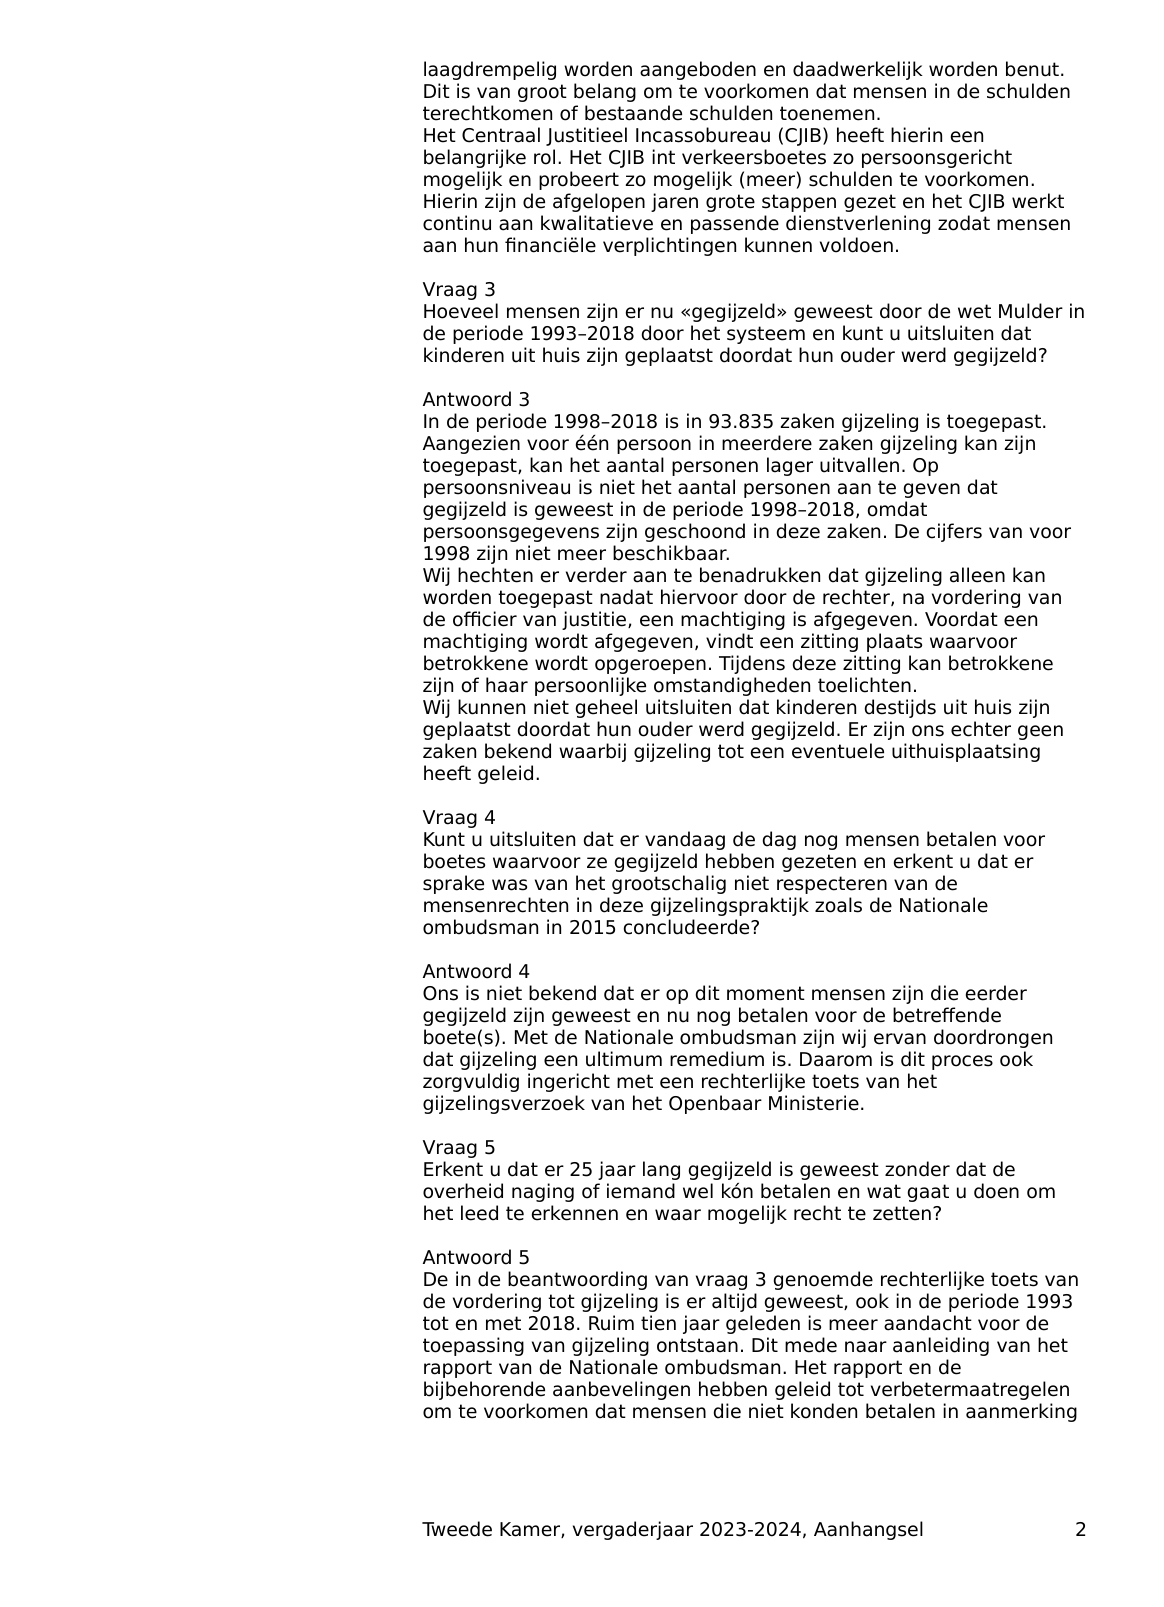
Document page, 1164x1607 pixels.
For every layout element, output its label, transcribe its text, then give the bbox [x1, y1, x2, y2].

text Vraag 4 [422, 807, 1087, 829]
text De in de beantwoording van vraag 3 genoemde rechterlijke toets van de vordering tot gijzeling is er altijd geweest, ook in de periode 1993 tot en met 2018. Ruim tien jaar geleden is meer aandacht voor de toepassing van gijzeling ontstaan. Dit mede naar aanleiding van het rapport van de Nationale ombudsman. Het rapport en de bijbehorende aanbevelingen hebben geleid tot verbetermaatregelen om te voorkomen dat mensen die niet konden betalen in aanmerking [422, 1269, 1087, 1445]
text Hoeveel mensen zijn er nu «gegijzeld» geweest door de wet Mulder in de periode 1993–2018 door het systeem en kunt u uitsluiten dat kinderen uit huis zijn geplaatst doordat hun ouder werd gegijzeld? [422, 301, 1087, 367]
text Wij hechten er verder aan te benadrukken dat gijzeling alleen kan worden toegepast nadat hiervoor door de rechter, na vordering van de officier van justitie, een machtiging is afgegeven. Voordat een machtiging wordt afgegeven, vindt een zitting plaats waarvoor betrokkene wordt opgeroepen. Tijdens deze zitting kan betrokkene zijn of haar persoonlijke omstandigheden toelichten. [422, 565, 1087, 697]
text Het Centraal Justitieel Incassobureau (CJIB) heeft hierin een belangrijke rol. Het CJIB int verkeersboetes zo persoonsgericht mogelijk en probeert zo mogelijk (meer) schulden te voorkomen. Hierin zijn de afgelopen jaren grote stappen gezet en het CJIB werkt continu aan kwalitatieve en passende dienstverlening zodat mensen aan hun financiële verplichtingen kunnen voldoen. [422, 125, 1087, 257]
text Vraag 5 [422, 1137, 1087, 1159]
text Erkent u dat er 25 jaar lang gegijzeld is geweest zonder dat de overheid naging of iemand wel kón betalen en wat gaat u doen om het leed te erkennen en waar mogelijk recht te zetten? [422, 1159, 1087, 1225]
text Antwoord 3 [422, 389, 1087, 411]
text Antwoord 4 [422, 961, 1087, 983]
text Ons is niet bekend dat er op dit moment mensen zijn die eerder gegijzeld zijn geweest en nu nog betalen voor de betreffende boete(s). Met de Nationale ombudsman zijn wij ervan doordrongen dat gijzeling een ultimum remedium is. Daarom is dit proces ook zorgvuldig ingericht met een rechterlijke toets van het gijzelingsverzoek van het Openbaar Ministerie. [422, 983, 1087, 1115]
text Vraag 3 [422, 279, 1087, 301]
text Wij kunnen niet geheel uitsluiten dat kinderen destijds uit huis zijn geplaatst doordat hun ouder werd gegijzeld. Er zijn ons echter geen zaken bekend waarbij gijzeling tot een eventuele uithuisplaatsing heeft geleid. [422, 697, 1087, 785]
text Kunt u uitsluiten dat er vandaag de dag nog mensen betalen voor boetes waarvoor ze gegijzeld hebben gezeten en erkent u dat er sprake was van het grootschalig niet respecteren van de mensenrechten in deze gijzelingspraktijk zoals de Nationale ombudsman in 2015 concludeerde? [422, 829, 1087, 939]
text In de periode 1998–2018 is in 93.835 zaken gijzeling is toegepast. Aangezien voor één persoon in meerdere zaken gijzeling kan zijn toegepast, kan het aantal personen lager uitvallen. Op persoonsniveau is niet het aantal personen aan te geven dat gegijzeld is geweest in de periode 1998–2018, omdat persoonsgegevens zijn geschoond in deze zaken. De cijfers van voor 1998 zijn niet meer beschikbaar. [422, 411, 1087, 565]
text laagdrempelig worden aangeboden en daadwerkelijk worden benut. Dit is van groot belang om te voorkomen dat mensen in de schulden terechtkomen of bestaande schulden toenemen. [422, 59, 1087, 125]
text Antwoord 5 [422, 1247, 1087, 1269]
